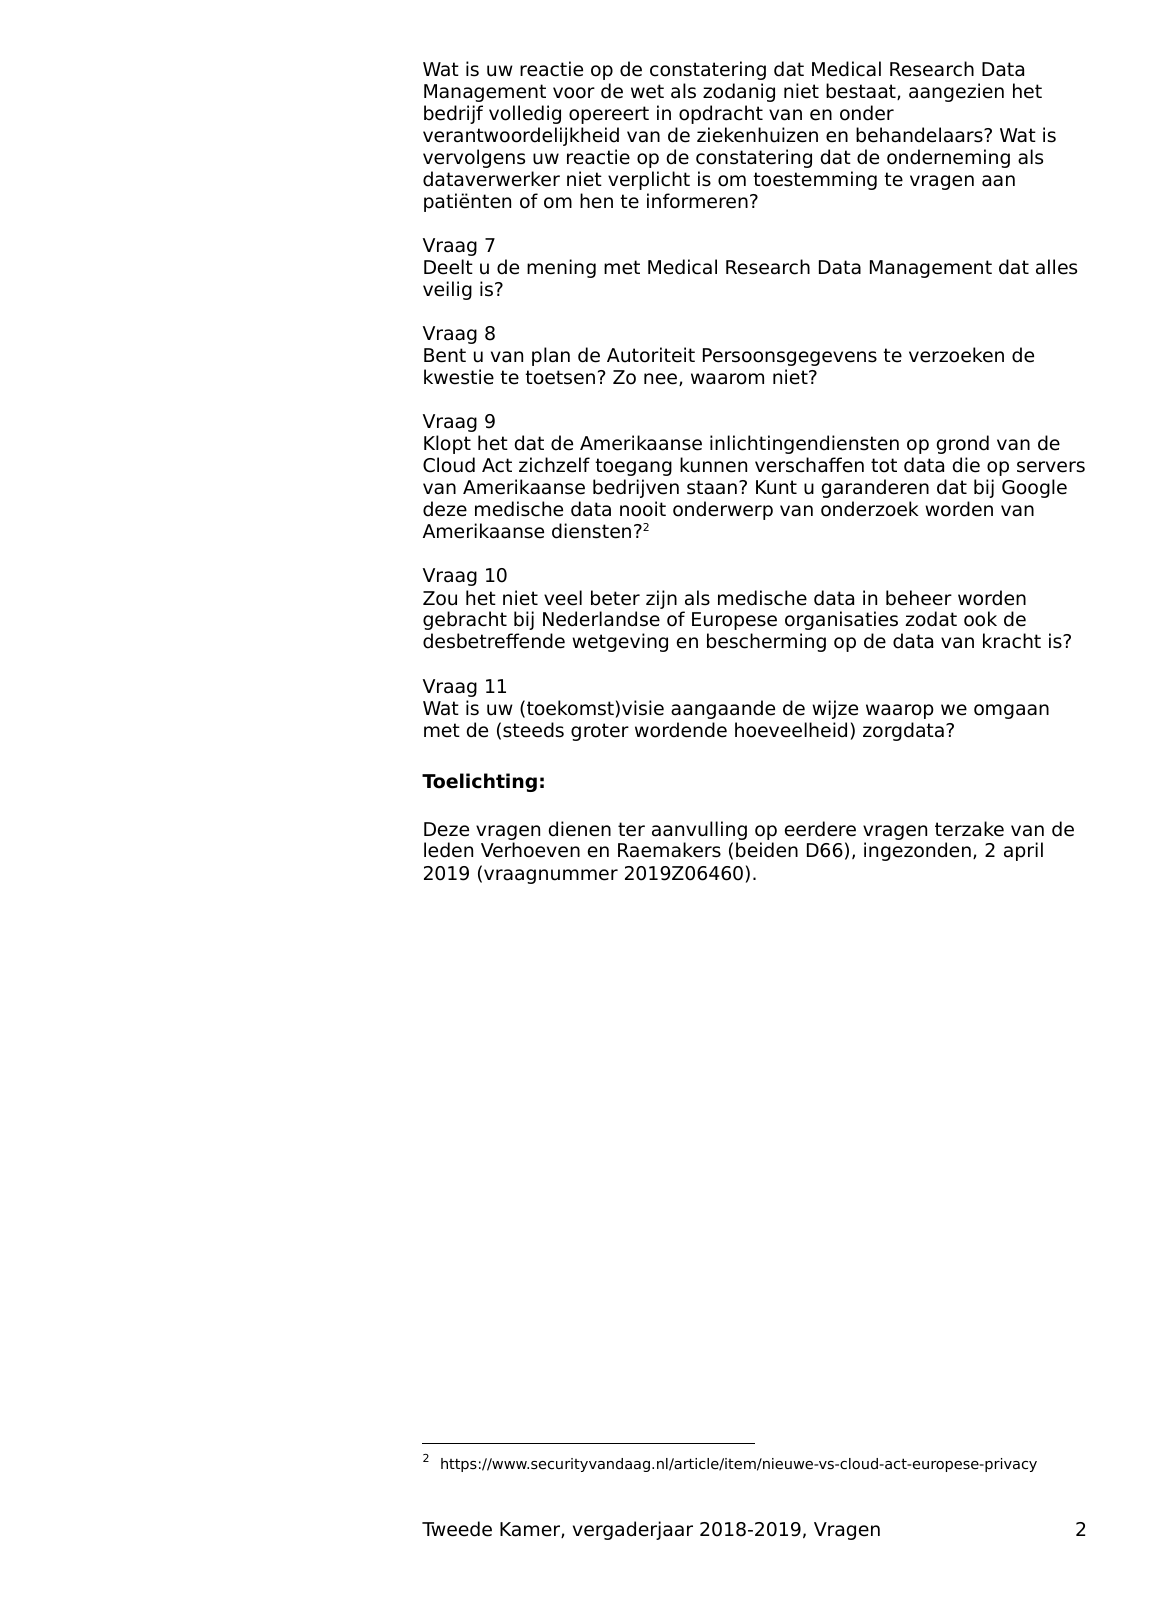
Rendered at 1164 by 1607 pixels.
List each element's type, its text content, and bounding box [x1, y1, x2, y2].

text Vraag 10 [422, 565, 1087, 587]
text Wat is uw reactie op de constatering dat Medical Research Data Management voor de wet als zodanig niet bestaat, aangezien het bedrijf volledig opereert in opdracht van en onder verantwoordelijkheid van de ziekenhuizen en behandelaars? Wat is vervolgens uw reactie op de constatering dat de onderneming als dataverwerker niet verplicht is om toestemming te vragen aan patiënten of om hen te informeren? [422, 59, 1087, 213]
text Vraag 9 [422, 411, 1087, 433]
text Zou het niet veel beter zijn als medische data in beheer worden gebracht bij Nederlandse of Europese organisaties zodat ook de desbetreffende wetgeving en bescherming op de data van kracht is? [422, 587, 1087, 653]
text Deelt u de mening met Medical Research Data Management dat alles veilig is? [422, 257, 1087, 301]
text Vraag 7 [422, 235, 1087, 257]
text Vraag 8 [422, 323, 1087, 345]
text Bent u van plan de Autoriteit Persoonsgegevens te verzoeken de kwestie te toetsen? Zo nee, waarom niet? [422, 345, 1087, 389]
text Klopt het dat de Amerikaanse inlichtingendiensten op grond van de Cloud Act zichzelf toegang kunnen verschaffen tot data die op servers van Amerikaanse bedrijven staan? Kunt u garanderen dat bij Google deze medische data nooit onderwerp van onderzoek worden van Amerikaanse diensten? [422, 433, 1087, 543]
subtitle Toelichting: [422, 771, 1087, 793]
text Wat is uw (toekomst)visie aangaande de wijze waarop we omgaan met de (steeds groter wordende hoeveelheid) zorgdata? [422, 697, 1087, 741]
text https://www.securityvandaag.nl/article/item/nieuwe-vs-cloud-act-europese-privacy [422, 1452, 1087, 1474]
text Deze vragen dienen ter aanvulling op eerdere vragen terzake van de leden Verhoeven en Raemakers (beiden D66), ingezonden, 2 april 2019 (vraagnummer 2019Z06460). [422, 818, 1087, 884]
text Vraag 11 [422, 676, 1087, 697]
